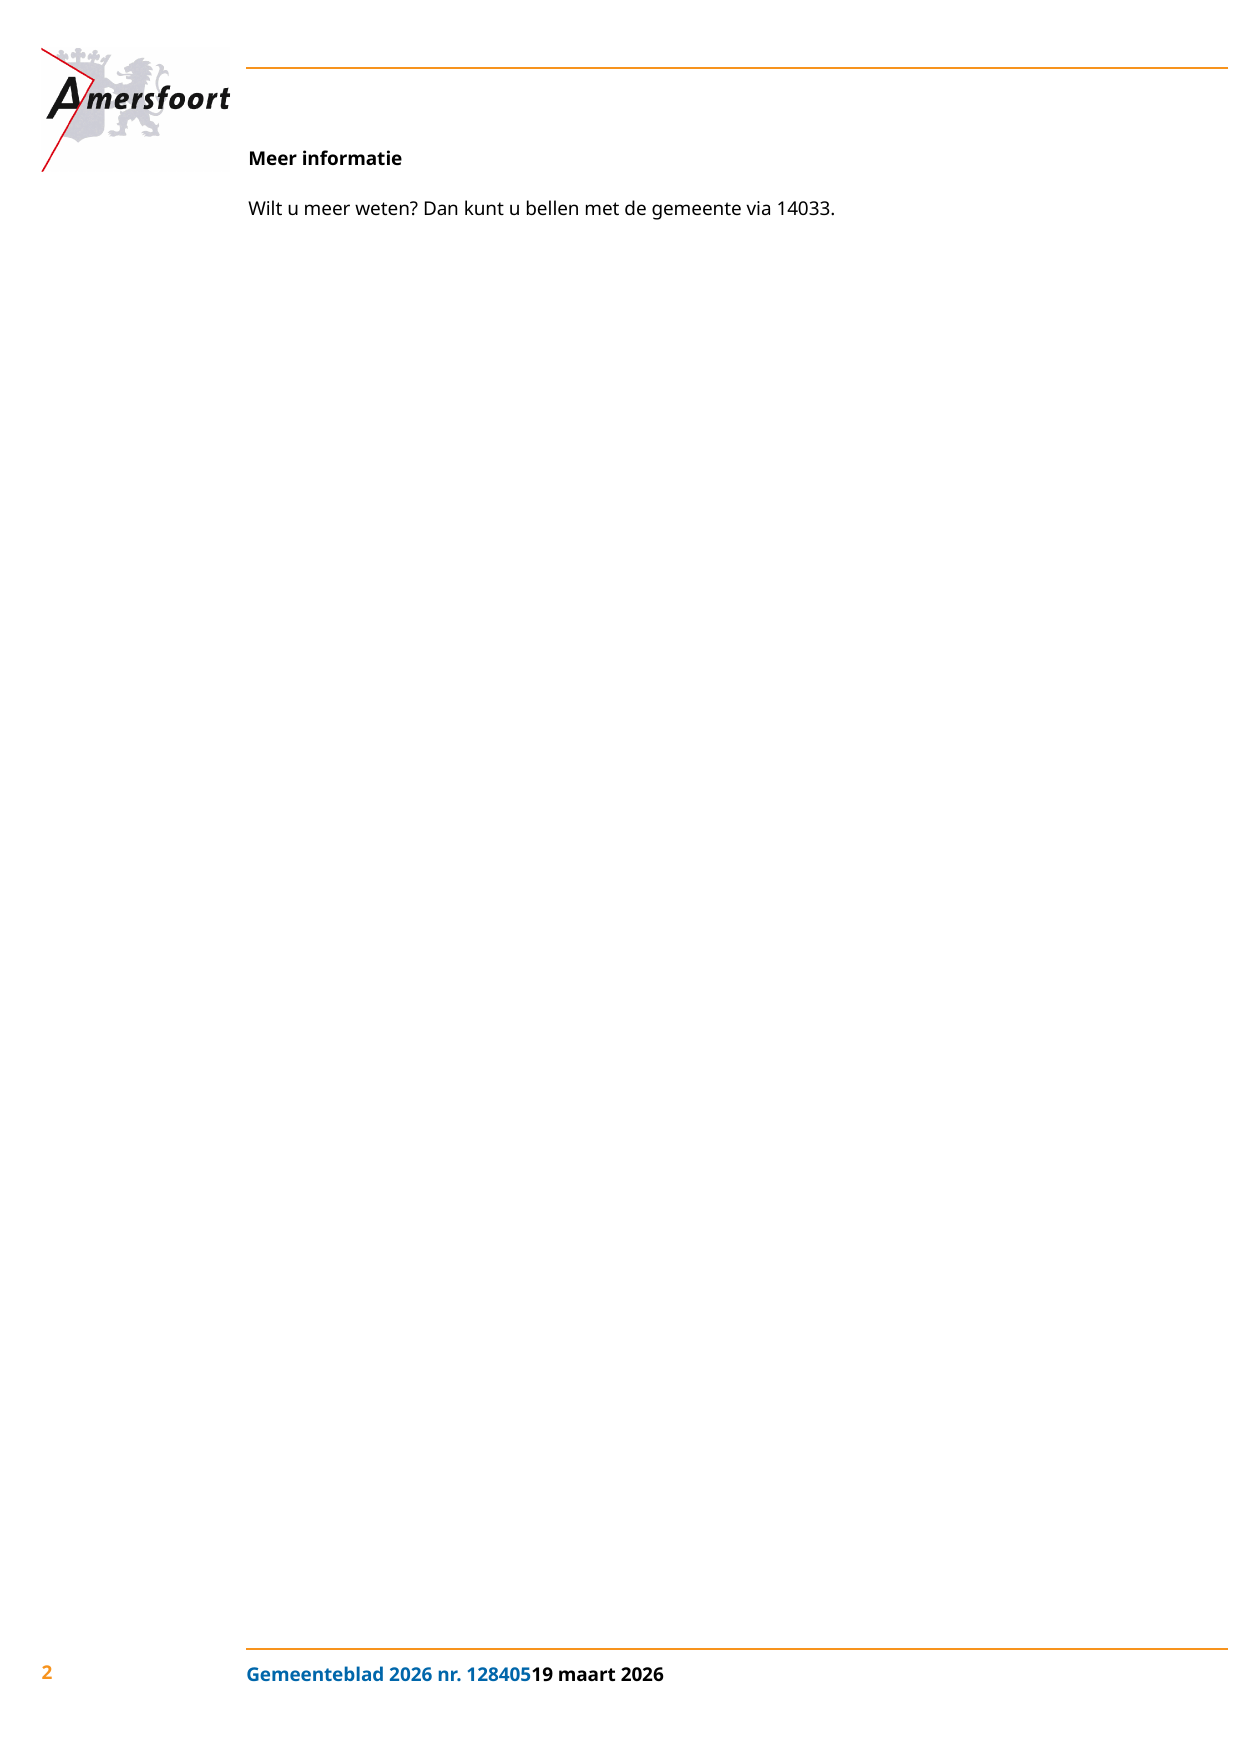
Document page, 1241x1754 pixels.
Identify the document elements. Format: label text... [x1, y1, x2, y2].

text Wilt u meer weten? Dan kunt u bellen met de gemeente via 14033. [248, 196, 1152, 221]
picture [41, 47, 231, 172]
text Meer informatie [248, 145, 1152, 171]
